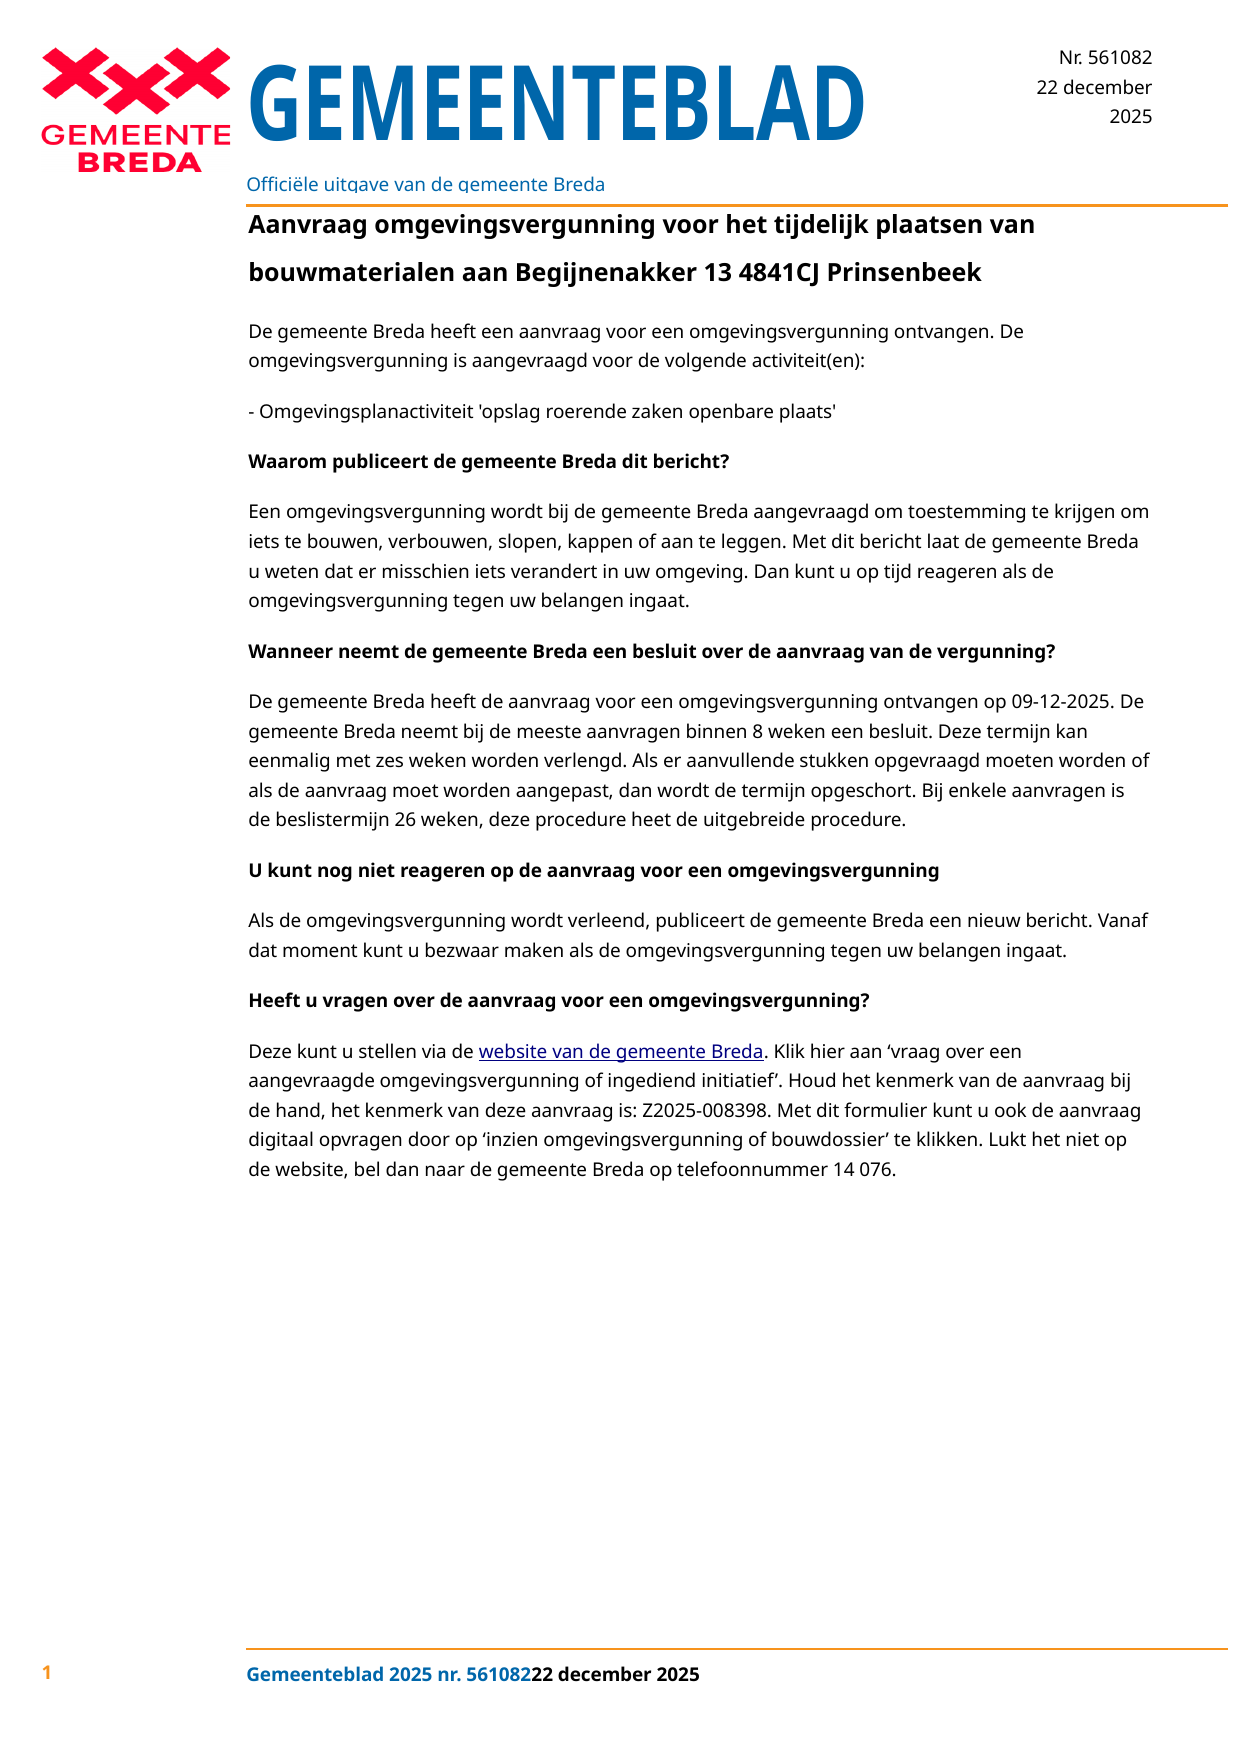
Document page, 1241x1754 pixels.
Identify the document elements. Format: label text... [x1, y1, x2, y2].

text Als de omgevingsvergunning wordt verleend, publiceert de gemeente Breda een nieuw bericht. Vanaf dat moment kunt u bezwaar maken als de omgevingsvergunning tegen uw belangen ingaat. [248, 907, 1152, 963]
text Wanneer neemt de gemeente Breda een besluit over de aanvraag van de vergunning? [248, 638, 1152, 664]
text Aanvraag omgevingsvergunning voor het tijdelijk plaatsen van bouwmaterialen aan Begijnenakker 13 4841CJ Prinsenbeek [248, 207, 1152, 288]
text Heeft u vragen over de aanvraag voor een omgevingsvergunning? [248, 987, 1152, 1013]
text - Omgevingsplanactiviteit 'opslag roerende zaken openbare plaats' [248, 398, 1152, 424]
text De gemeente Breda heeft een aanvraag voor een omgevingsvergunning ontvangen. De omgevingsvergunning is aangevraagd voor de volgende activiteit(en): [248, 318, 1152, 373]
picture [41, 47, 231, 172]
text Een omgevingsvergunning wordt bij de gemeente Breda aangevraagd om toestemming te krijgen om iets te bouwen, verbouwen, slopen, kappen of aan te leggen. Met dit bericht laat de gemeente Breda u weten dat er misschien iets verandert in uw omgeving. Dan kunt u op tijd reageren als de omgevingsvergunning tegen uw belangen ingaat. [248, 499, 1152, 613]
text Deze kunt u stellen via de website van de gemeente Breda. Klik hier aan ‘vraag over een aangevraagde omgevingsvergunning of ingediend initiatief’. Houd het kenmerk van de aanvraag bij de hand, het kenmerk van deze aanvraag is: Z2025-008398. Met dit formulier kunt u ook de aanvraag digitaal opvragen door op ‘inzien omgevingsvergunning of bouwdossier’ te klikken. Lukt het niet op de website, bel dan naar de gemeente Breda op telefoonnummer 14 076. [248, 1038, 1152, 1182]
text U kunt nog niet reageren op de aanvraag voor een omgevingsvergunning [248, 857, 1152, 883]
text Waarom publiceert de gemeente Breda dit bericht? [248, 448, 1152, 474]
text De gemeente Breda heeft de aanvraag voor een omgevingsvergunning ontvangen op 09-12-2025. De gemeente Breda neemt bij de meeste aanvragen binnen 8 weken een besluit. Deze termijn kan eenmalig met zes weken worden verlengd. Als er aanvullende stukken opgevraagd moeten worden of als de aanvraag moet worden aangepast, dan wordt de termijn opgeschort. Bij enkele aanvragen is de beslistermijn 26 weken, deze procedure heet de uitgebreide procedure. [248, 688, 1152, 832]
